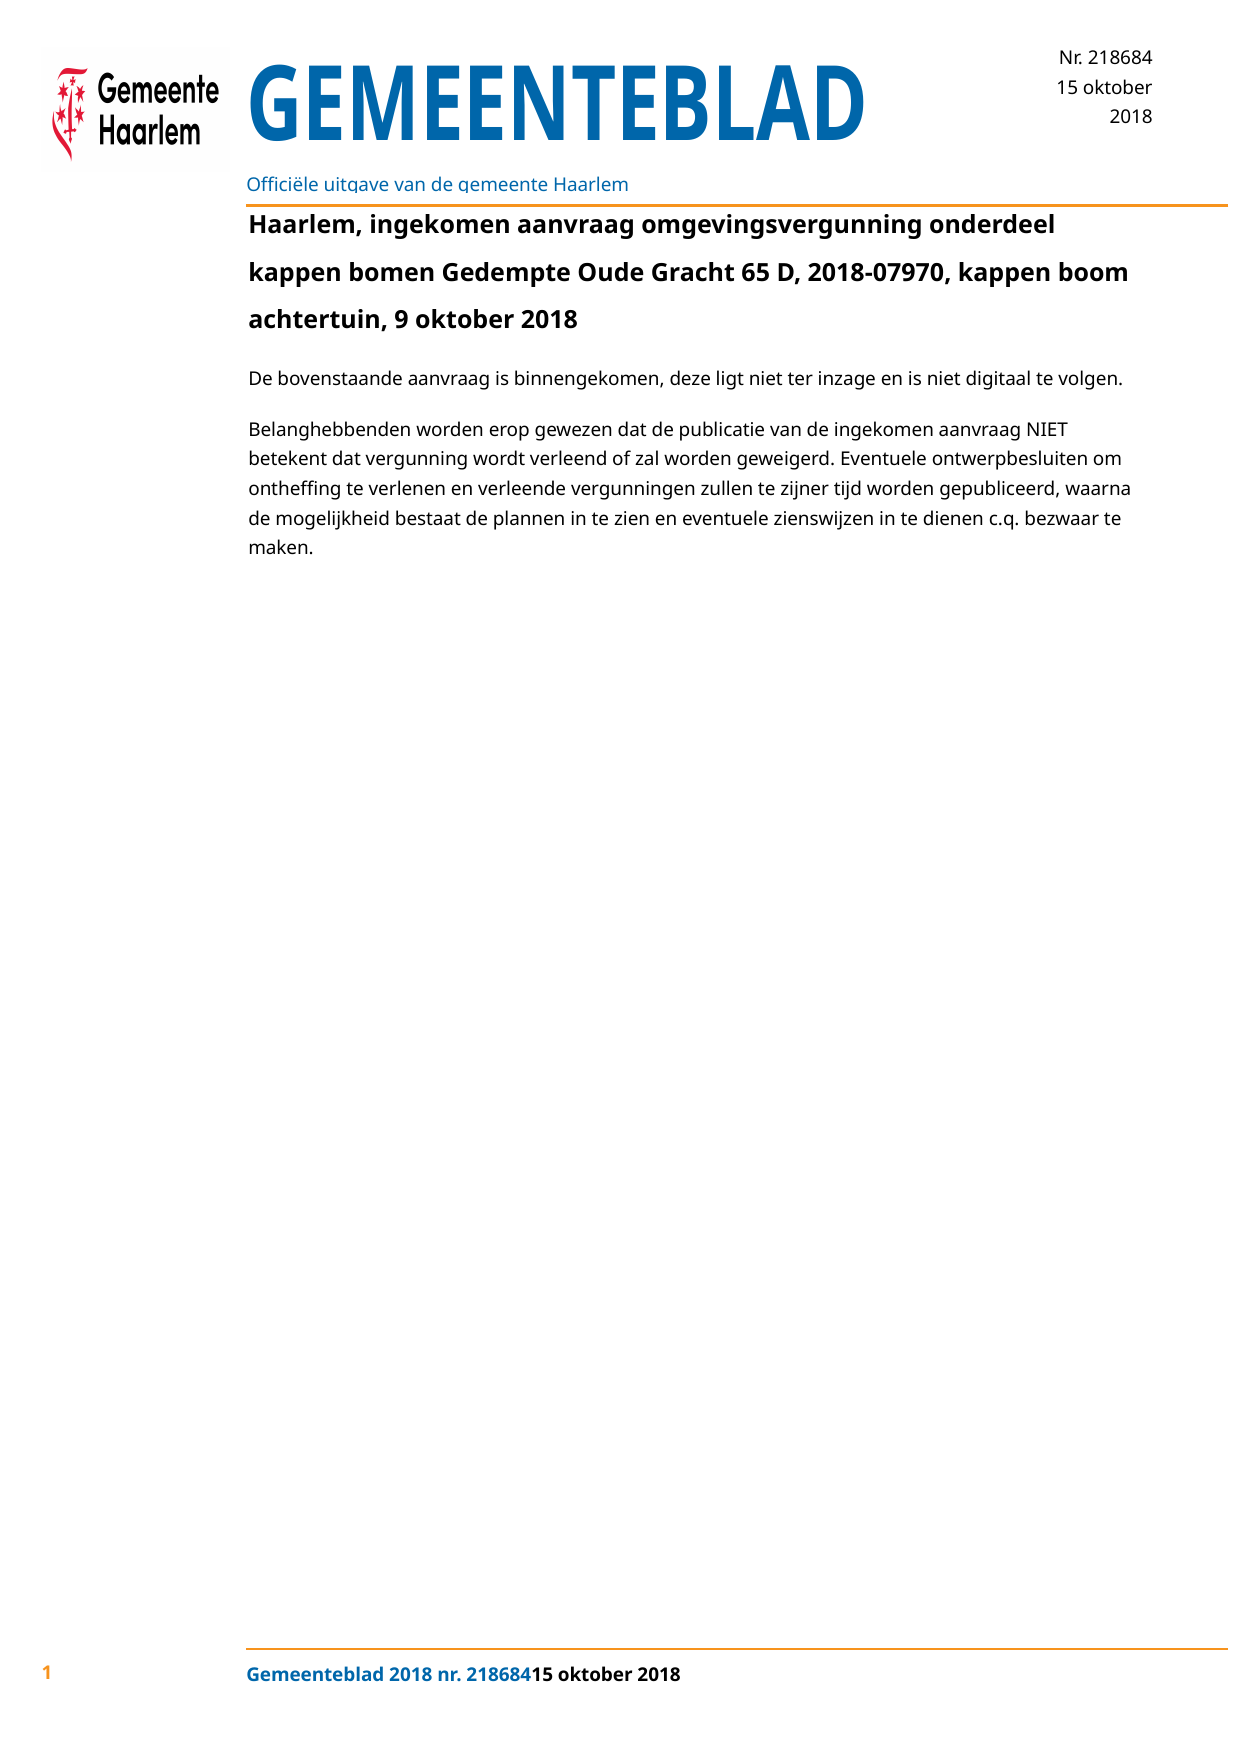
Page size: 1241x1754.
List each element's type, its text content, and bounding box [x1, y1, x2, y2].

text Belanghebbenden worden erop gewezen dat de publicatie van de ingekomen aanvraag NIET betekent dat vergunning wordt verleend of zal worden geweigerd. Eventuele ontwerpbesluiten om ontheffing te verlenen en verleende vergunningen zullen te zijner tijd worden gepubliceerd, waarna de mogelijkheid bestaat de plannen in te zien en eventuele zienswijzen in te dienen c.q. bezwaar te maken. [248, 416, 1152, 560]
text De bovenstaande aanvraag is binnengekomen, deze ligt niet ter inzage en is niet digitaal te volgen. [248, 366, 1152, 391]
picture [41, 47, 231, 172]
text Haarlem, ingekomen aanvraag omgevingsvergunning onderdeel kappen bomen Gedempte Oude Gracht 65 D, 2018-07970, kappen boom achtertuin, 9 oktober 2018 [248, 207, 1152, 336]
